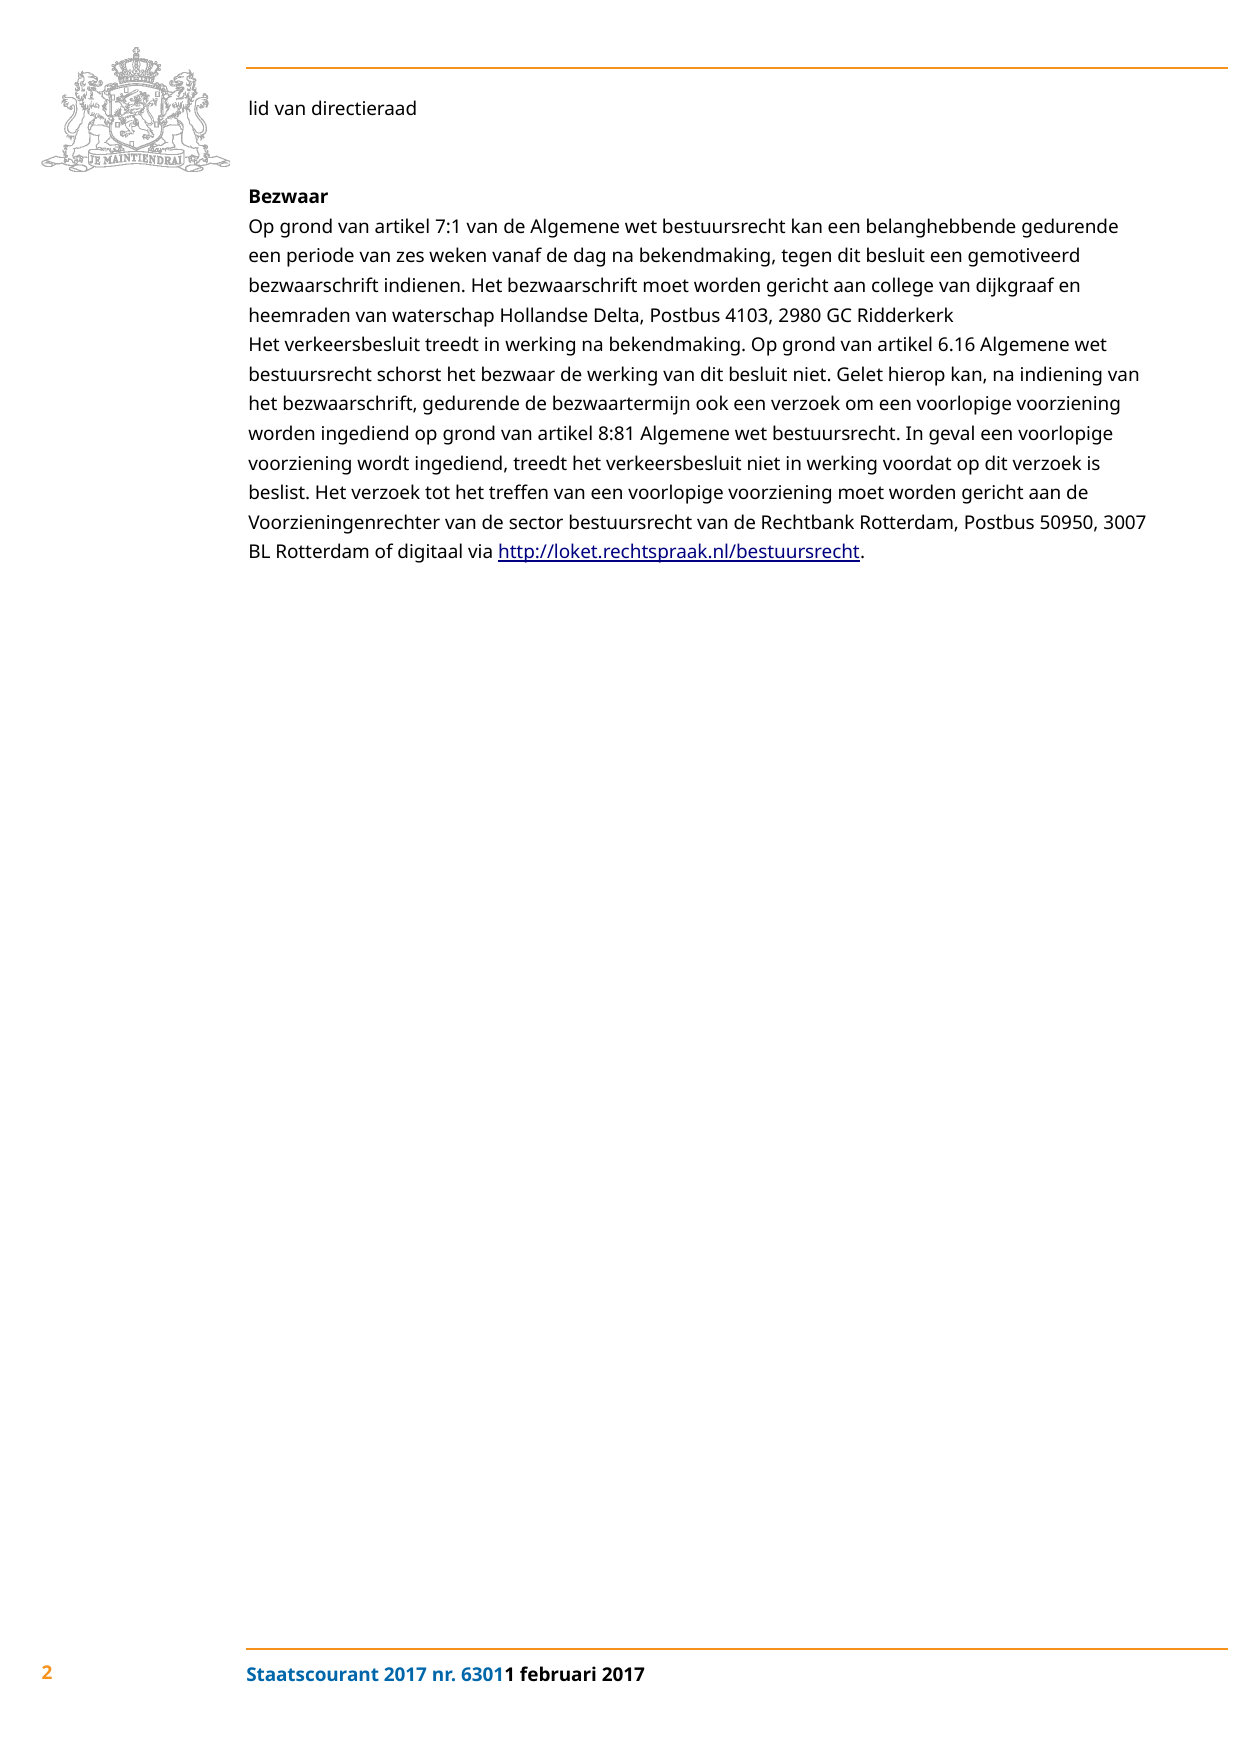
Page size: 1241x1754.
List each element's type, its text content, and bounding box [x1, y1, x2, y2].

text Bezwaar [248, 183, 1152, 209]
text Het verkeersbesluit treedt in werking na bekendmaking. Op grond van artikel 6.16 Algemene wet bestuursrecht schorst het bezwaar de werking van dit besluit niet. Gelet hierop kan, na indiening van het bezwaarschrift, gedurende de bezwaartermijn ook een verzoek om een voorlopige voorziening worden ingediend op grond van artikel 8:81 Algemene wet bestuursrecht. In geval een voorlopige voorziening wordt ingediend, treedt het verkeersbesluit niet in werking voordat op dit verzoek is beslist. Het verzoek tot het treffen van een voorlopige voorziening moet worden gericht aan de Voorzieningenrechter van de sector bestuursrecht van de Rechtbank Rotterdam, Postbus 50950, 3007 BL Rotterdam of digitaal via http://loket.rechtspraak.nl/bestuursrecht. [248, 331, 1152, 564]
text lid van directieraad [248, 95, 1152, 121]
text Op grond van artikel 7:1 van de Algemene wet bestuursrecht kan een belanghebbende gedurende een periode van zes weken vanaf de dag na bekendmaking, tegen dit besluit een gemotiveerd bezwaarschrift indienen. Het bezwaarschrift moet worden gericht aan college van dijkgraaf en heemraden van waterschap Hollandse Delta, Postbus 4103, 2980 GC Ridderkerk [248, 213, 1152, 328]
picture [41, 47, 231, 172]
